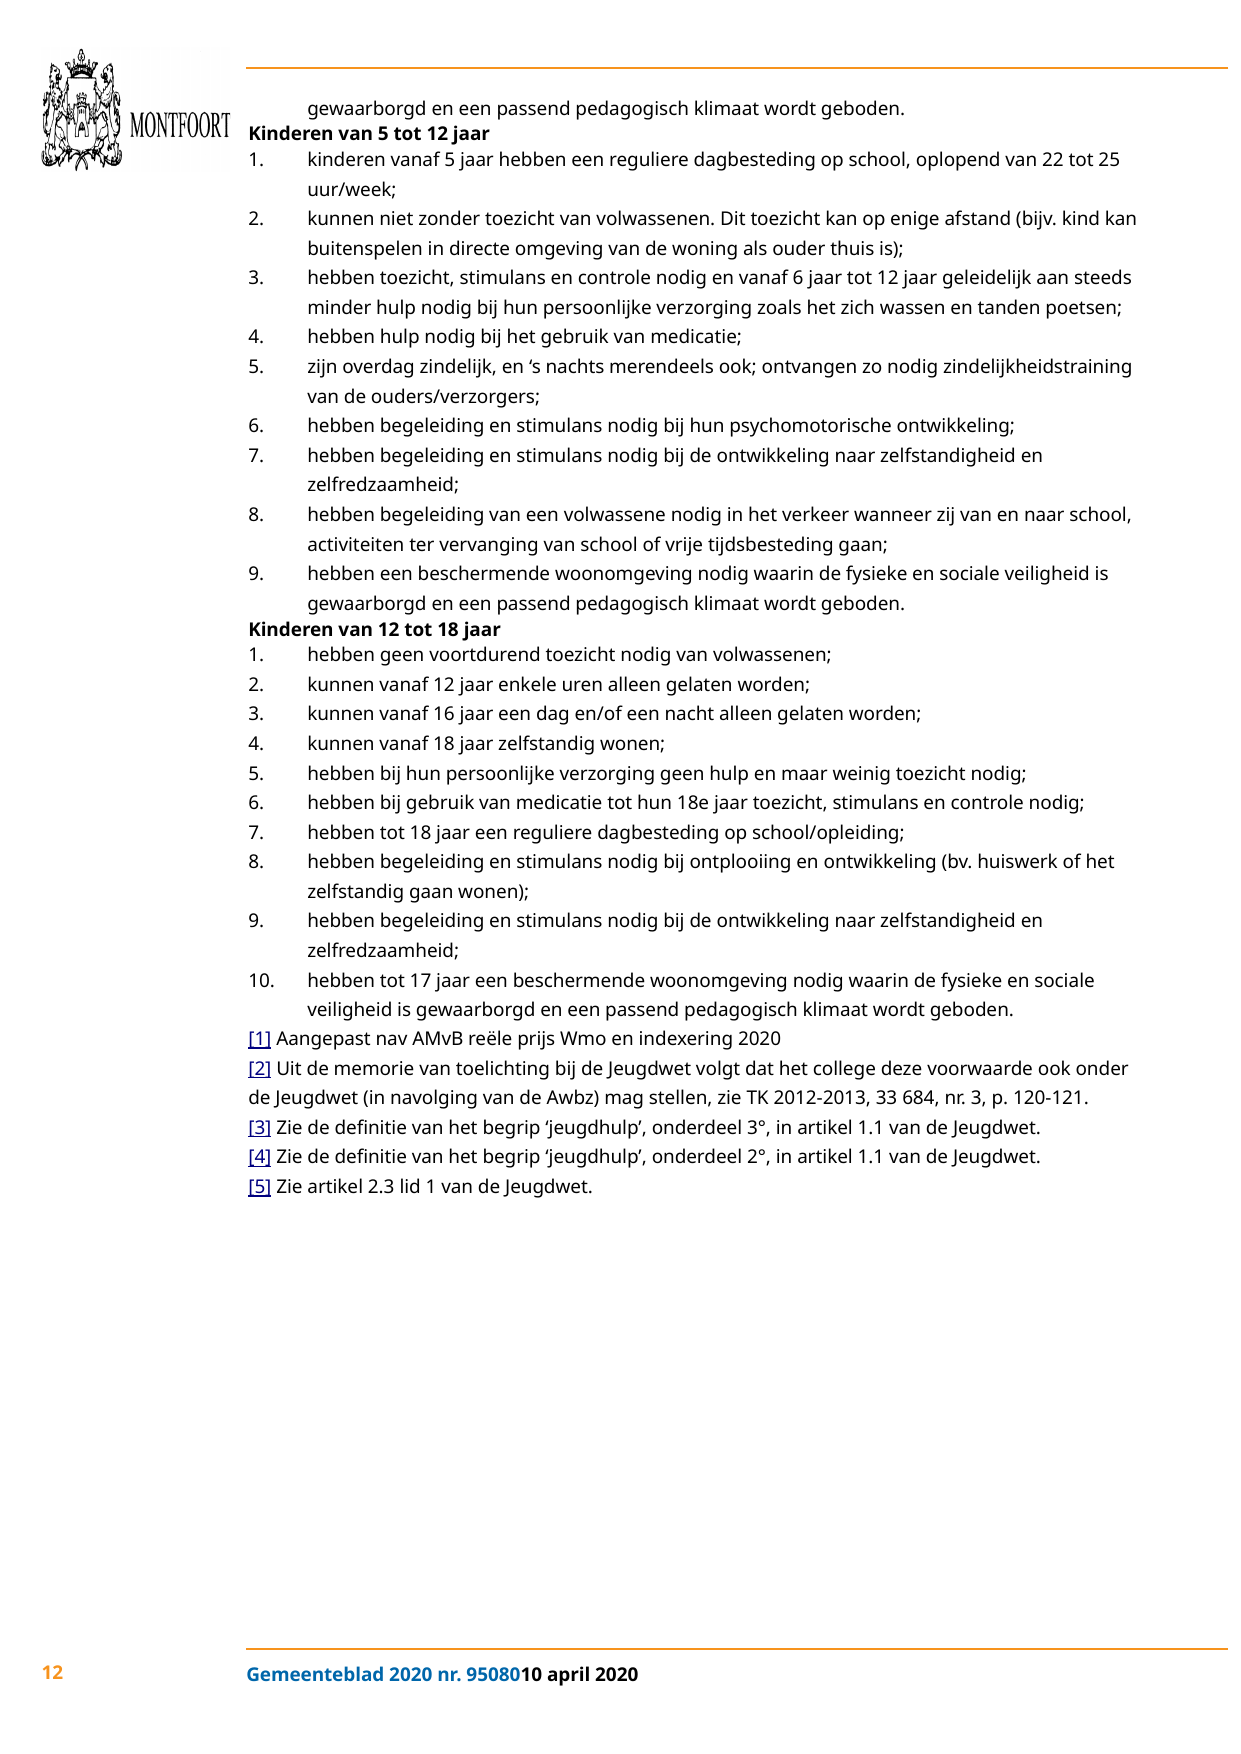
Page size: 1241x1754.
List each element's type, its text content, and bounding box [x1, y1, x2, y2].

table_cell Kinderen van 12 tot 18 jaar [248, 616, 1152, 641]
table_cell Kinderen van 5 tot 12 jaar [248, 121, 1152, 146]
text [1] Aangepast nav AMvB reële prijs Wmo en indexering 2020 [248, 1025, 1152, 1051]
text [4] Zie de definitie van het begrip ‘jeugdhulp’, onderdeel 2°, in artikel 1.1 van de Jeugdwet. [248, 1144, 1152, 1169]
picture [41, 47, 231, 172]
table_cell gewaarborgd en een passend pedagogisch klimaat wordt geboden. [248, 95, 1152, 121]
table_cell kinderen vanaf 5 jaar hebben een reguliere dagbesteding op school, oplopend van 22 tot 25 uur/week; kunnen niet zonder toezicht van volwassenen. Dit toezicht kan op enige afstand (bijv. kind kan buitenspelen in directe omgeving van de woning als ouder thuis is); hebben toezicht, stimulans en controle nodig en vanaf 6 jaar tot 12 jaar geleidelijk aan steeds minder hulp nodig bij hun persoonlijke verzorging zoals het zich wassen en tanden poetsen; hebben hulp nodig bij het gebruik van medicatie; zijn overdag zindelijk, en ‘s nachts merendeels ook; ontvangen zo nodig zindelijkheidstraining van de ouders/verzorgers; hebben begeleiding en stimulans nodig bij hun psychomotorische ontwikkeling; hebben begeleiding en stimulans nodig bij de ontwikkeling naar zelfstandigheid en zelfredzaamheid; hebben begeleiding van een volwassene nodig in het verkeer wanneer zij van en naar school, activiteiten ter vervanging van school of vrije tijdsbesteding gaan; hebben een beschermende woonomgeving nodig waarin de fysieke en sociale veiligheid is gewaarborgd en een passend pedagogisch klimaat wordt geboden. [248, 146, 1152, 616]
text [5] Zie artikel 2.3 lid 1 van de Jeugdwet. [248, 1173, 1152, 1199]
text [2] Uit de memorie van toelichting bij de Jeugdwet volgt dat het college deze voorwaarde ook onder de Jeugdwet (in navolging van de Awbz) mag stellen, zie TK 2012-2013, 33 684, nr. 3, p. 120-121. [248, 1055, 1152, 1110]
text [3] Zie de definitie van het begrip ‘jeugdhulp’, onderdeel 3°, in artikel 1.1 van de Jeugdwet. [248, 1114, 1152, 1140]
table_cell hebben geen voortdurend toezicht nodig van volwassenen; kunnen vanaf 12 jaar enkele uren alleen gelaten worden; kunnen vanaf 16 jaar een dag en/of een nacht alleen gelaten worden; kunnen vanaf 18 jaar zelfstandig wonen; hebben bij hun persoonlijke verzorging geen hulp en maar weinig toezicht nodig; hebben bij gebruik van medicatie tot hun 18e jaar toezicht, stimulans en controle nodig; hebben tot 18 jaar een reguliere dagbesteding op school/opleiding; hebben begeleiding en stimulans nodig bij ontplooiing en ontwikkeling (bv. huiswerk of het zelfstandig gaan wonen); hebben begeleiding en stimulans nodig bij de ontwikkeling naar zelfstandigheid en zelfredzaamheid; hebben tot 17 jaar een beschermende woonomgeving nodig waarin de fysieke en sociale veiligheid is gewaarborgd en een passend pedagogisch klimaat wordt geboden. [248, 641, 1152, 1022]
